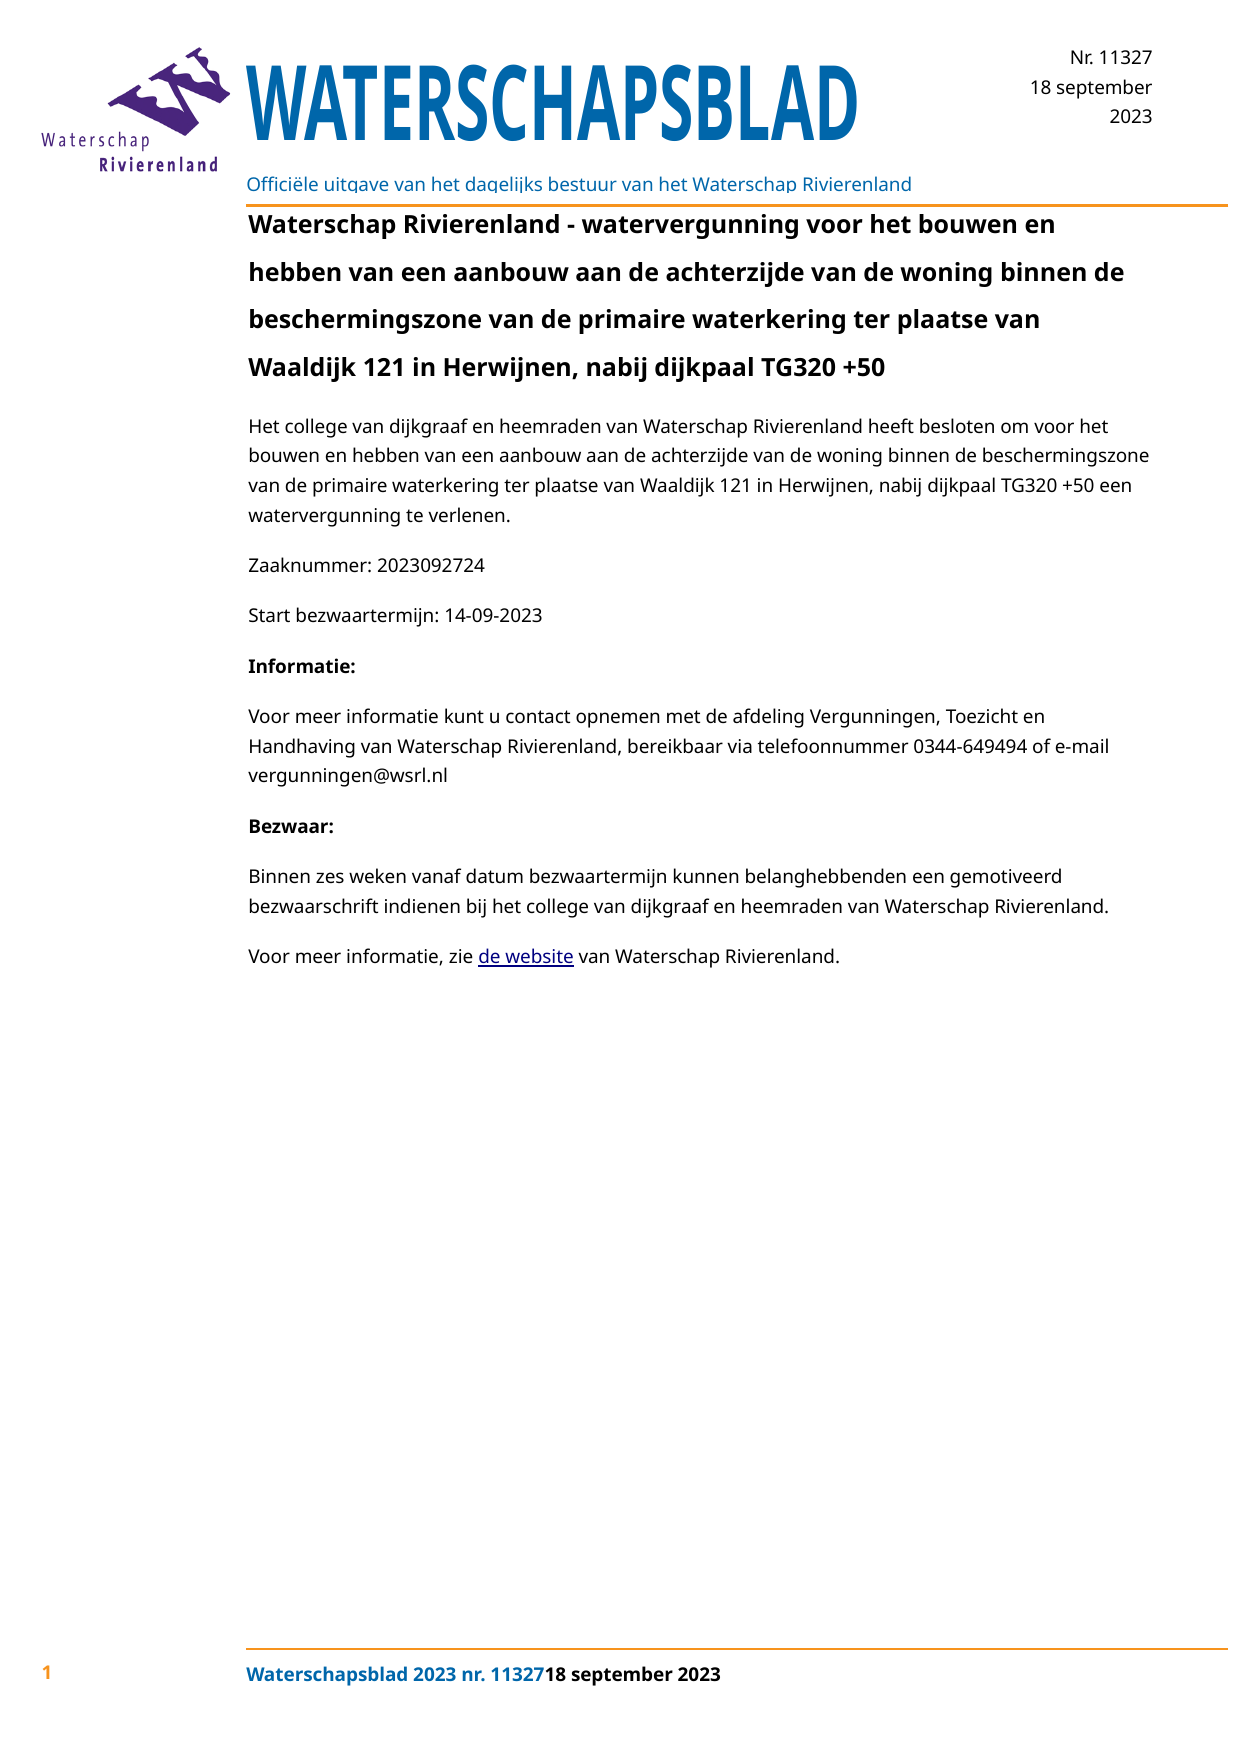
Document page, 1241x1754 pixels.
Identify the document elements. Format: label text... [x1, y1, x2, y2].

text Zaaknummer: 2023092724 [248, 552, 1152, 578]
text Binnen zes weken vanaf datum bezwaartermijn kunnen belanghebbenden een gemotiveerd bezwaarschrift indienen bij het college van dijkgraaf en heemraden van Waterschap Rivierenland. [248, 863, 1152, 919]
text Voor meer informatie, zie de website van Waterschap Rivierenland. [248, 943, 1152, 969]
text Bezwaar: [248, 813, 1152, 839]
text Het college van dijkgraaf en heemraden van Waterschap Rivierenland heeft besloten om voor het bouwen en hebben van een aanbouw aan de achterzijde van de woning binnen de beschermingszone van de primaire waterkering ter plaatse van Waaldijk 121 in Herwijnen, nabij dijkpaal TG320 +50 een watervergunning te verlenen. [248, 413, 1152, 528]
text Start bezwaartermijn: 14-09-2023 [248, 603, 1152, 628]
picture [41, 47, 231, 172]
text Informatie: [248, 653, 1152, 679]
text Voor meer informatie kunt u contact opnemen met de afdeling Vergunningen, Toezicht en Handhaving van Waterschap Rivierenland, bereikbaar via telefoonnummer 0344-649494 of e-mail vergunningen@wsrl.nl [248, 703, 1152, 788]
text Waterschap Rivierenland - watervergunning voor het bouwen en hebben van een aanbouw aan de achterzijde van de woning binnen de beschermingszone van de primaire waterkering ter plaatse van Waaldijk 121 in Herwijnen, nabij dijkpaal TG320 +50 [248, 207, 1152, 384]
